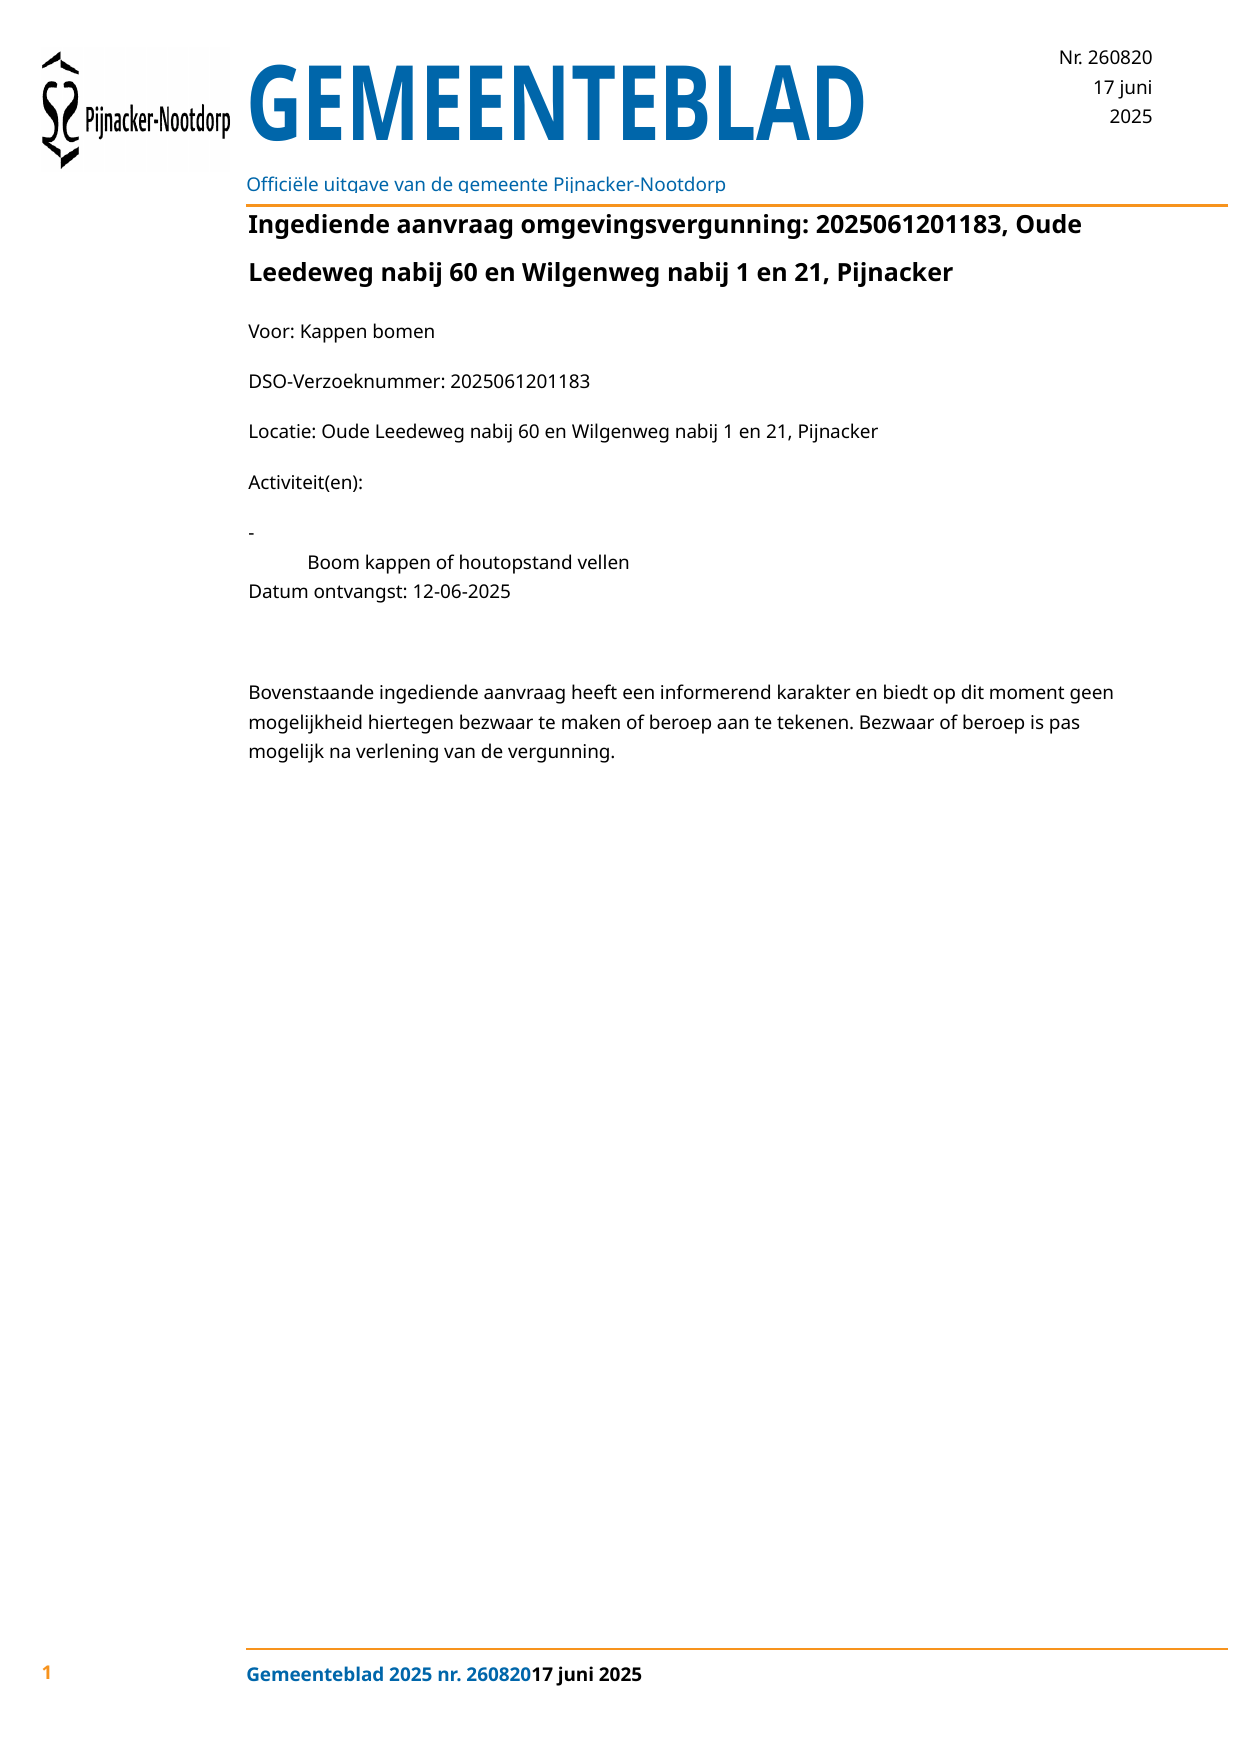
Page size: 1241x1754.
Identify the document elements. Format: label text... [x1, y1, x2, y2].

text Bovenstaande ingediende aanvraag heeft een informerend karakter en biedt op dit moment geen mogelijkheid hiertegen bezwaar te maken of beroep aan te tekenen. Bezwaar of beroep is pas mogelijk na verlening van de vergunning. [248, 679, 1152, 764]
text DSO-Verzoeknummer: 2025061201183 [248, 368, 1152, 394]
text Voor: Kappen bomen [248, 318, 1152, 344]
text Ingediende aanvraag omgevingsvergunning: 2025061201183, Oude Leedeweg nabij 60 en Wilgenweg nabij 1 en 21, Pijnacker [248, 207, 1152, 288]
text Datum ontvangst: 12-06-2025 [248, 579, 1152, 604]
list Boom kappen of houtopstand vellen [248, 549, 1152, 575]
picture [41, 47, 231, 172]
text Locatie: Oude Leedeweg nabij 60 en Wilgenweg nabij 1 en 21, Pijnacker [248, 419, 1152, 444]
text Activiteit(en): [248, 469, 1152, 495]
